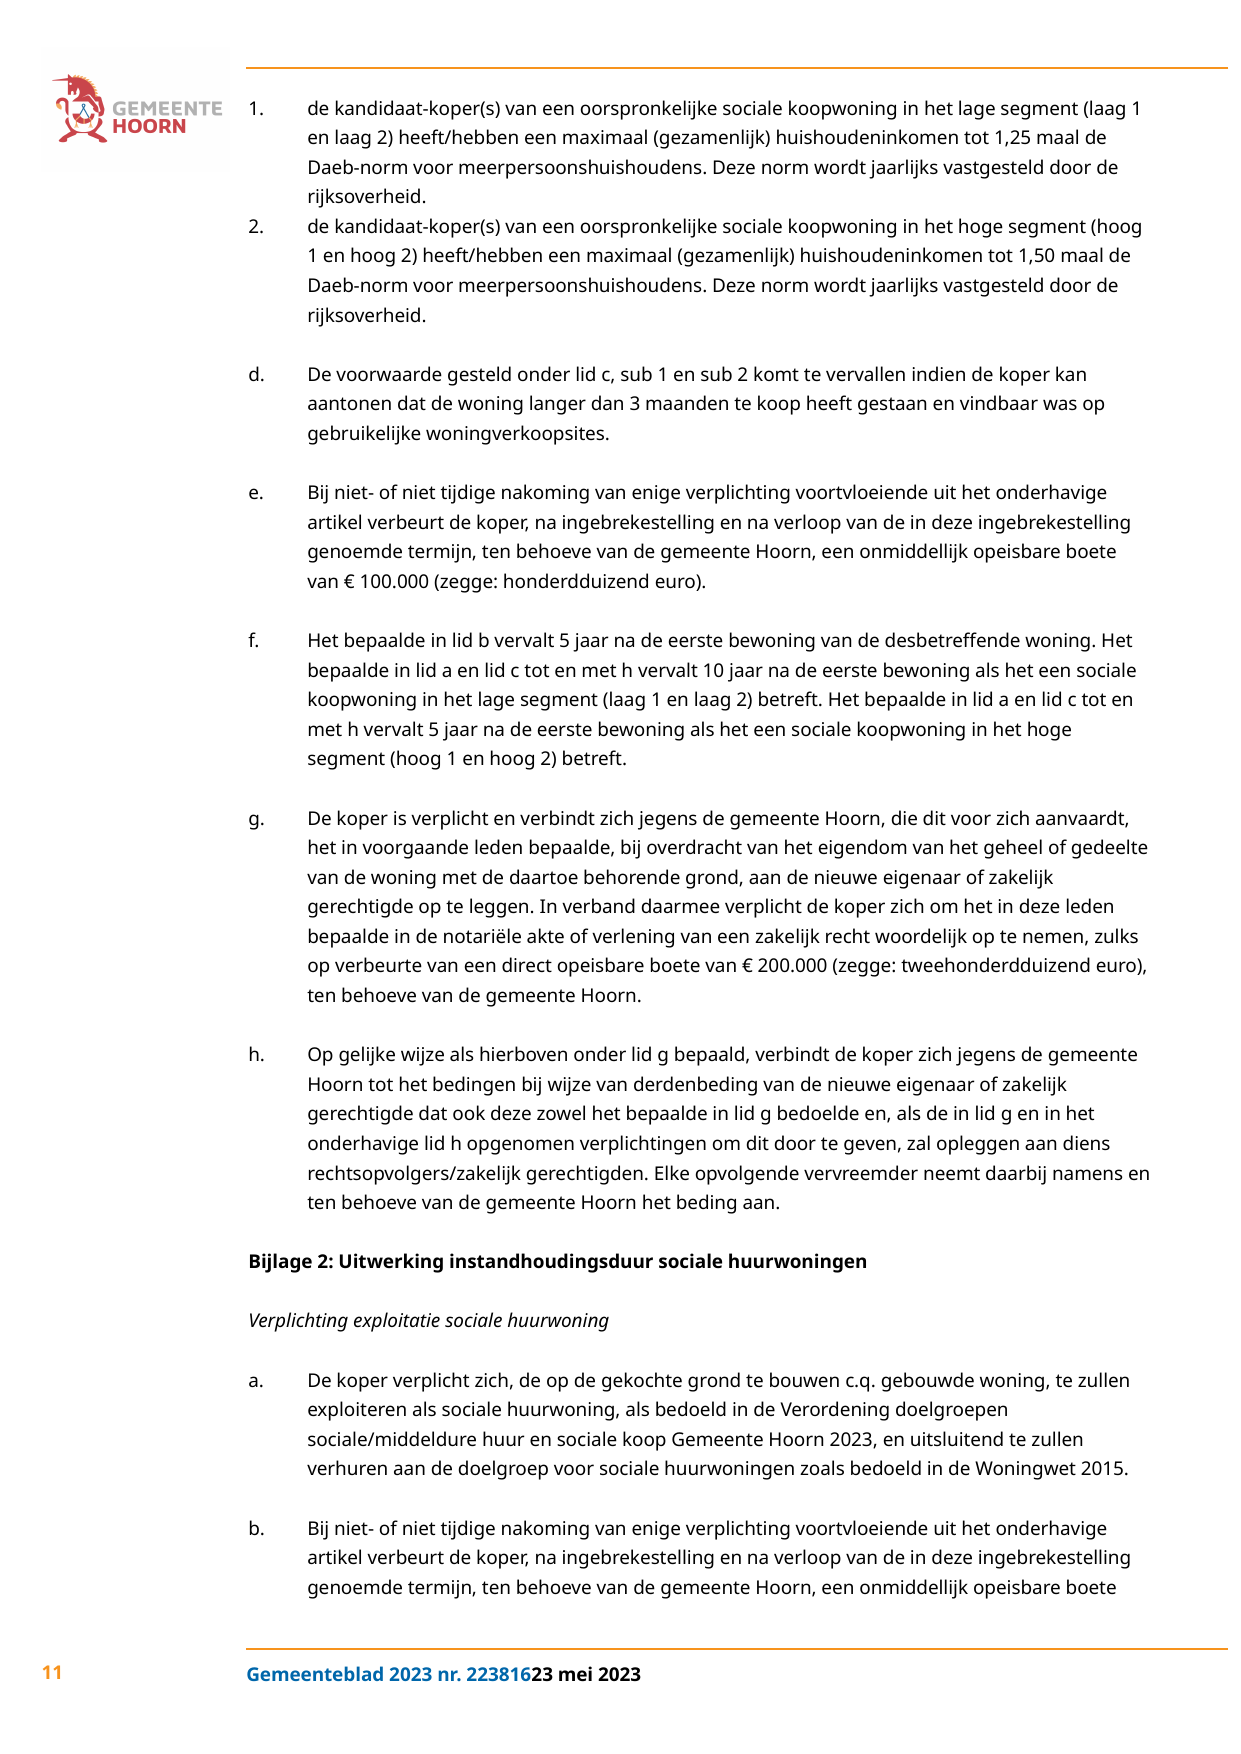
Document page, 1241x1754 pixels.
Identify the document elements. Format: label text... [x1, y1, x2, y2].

text Verplichting exploitatie sociale huurwoning [248, 1308, 1152, 1333]
list Op gelijke wijze als hierboven onder lid g bepaald, verbindt de koper zich jegens de gemeente Hoorn tot het bedingen bij wijze van derdenbeding van de nieuwe eigenaar of zakelijk gerechtigde dat ook deze zowel het bepaalde in lid g bedoelde en, als de in lid g en in het onderhavige lid h opgenomen verplichtingen om dit door te geven, zal opleggen aan diens rechtsopvolgers/zakelijk gerechtigden. Elke opvolgende vervreemder neemt daarbij namens en ten behoeve van de gemeente Hoorn het beding aan. [248, 1041, 1152, 1215]
list De koper verplicht zich, de op de gekochte grond te bouwen c.q. gebouwde woning, te zullen exploiteren als sociale huurwoning, als bedoeld in de Verordening doelgroepen sociale/middeldure huur en sociale koop Gemeente Hoorn 2023, en uitsluitend te zullen verhuren aan de doelgroep voor sociale huurwoningen zoals bedoeld in de Woningwet 2015. [248, 1367, 1152, 1481]
list de kandidaat-koper(s) van een oorspronkelijke sociale koopwoning in het lage segment (laag 1 en laag 2) heeft/hebben een maximaal (gezamenlijk) huishoudeninkomen tot 1,25 maal de Daeb-norm voor meerpersoonshuishoudens. Deze norm wordt jaarlijks vastgesteld door de rijksoverheid. [248, 95, 1152, 209]
list De voorwaarde gesteld onder lid c, sub 1 en sub 2 komt te vervallen indien de koper kan aantonen dat de woning langer dan 3 maanden te koop heeft gestaan en vindbaar was op gebruikelijke woningverkoopsites. [248, 361, 1152, 446]
picture [41, 47, 231, 172]
list De koper is verplicht en verbindt zich jegens de gemeente Hoorn, die dit voor zich aanvaardt, het in voorgaande leden bepaalde, bij overdracht van het eigendom van het geheel of gedeelte van de woning met de daartoe behorende grond, aan de nieuwe eigenaar of zakelijk gerechtigde op te leggen. In verband daarmee verplicht de koper zich om het in deze leden bepaalde in de notariële akte of verlening van een zakelijk recht woordelijk op te nemen, zulks op verbeurte van een direct opeisbare boete van € 200.000 (zegge: tweehonderdduizend euro), ten behoeve van de gemeente Hoorn. [248, 805, 1152, 1008]
list Het bepaalde in lid b vervalt 5 jaar na de eerste bewoning van de desbetreffende woning. Het bepaalde in lid a en lid c tot en met h vervalt 10 jaar na de eerste bewoning als het een sociale koopwoning in het lage segment (laag 1 en laag 2) betreft. Het bepaalde in lid a en lid c tot en met h vervalt 5 jaar na de eerste bewoning als het een sociale koopwoning in het hoge segment (hoog 1 en hoog 2) betreft. [248, 627, 1152, 771]
text Bijlage 2: Uitwerking instandhoudingsduur sociale huurwoningen [248, 1248, 1152, 1274]
list Bij niet- of niet tijdige nakoming van enige verplichting voortvloeiende uit het onderhavige artikel verbeurt de koper, na ingebrekestelling en na verloop van de in deze ingebrekestelling genoemde termijn, ten behoeve van de gemeente Hoorn, een onmiddellijk opeisbare boete van € 100.000 (zegge: honderdduizend euro). [248, 479, 1152, 594]
list Bij niet- of niet tijdige nakoming van enige verplichting voortvloeiende uit het onderhavige artikel verbeurt de koper, na ingebrekestelling en na verloop van de in deze ingebrekestelling genoemde termijn, ten behoeve van de gemeente Hoorn, een onmiddellijk opeisbare boete [248, 1515, 1152, 1600]
list de kandidaat-koper(s) van een oorspronkelijke sociale koopwoning in het hoge segment (hoog 1 en hoog 2) heeft/hebben een maximaal (gezamenlijk) huishoudeninkomen tot 1,50 maal de Daeb-norm voor meerpersoonshuishoudens. Deze norm wordt jaarlijks vastgesteld door de rijksoverheid. [248, 213, 1152, 328]
